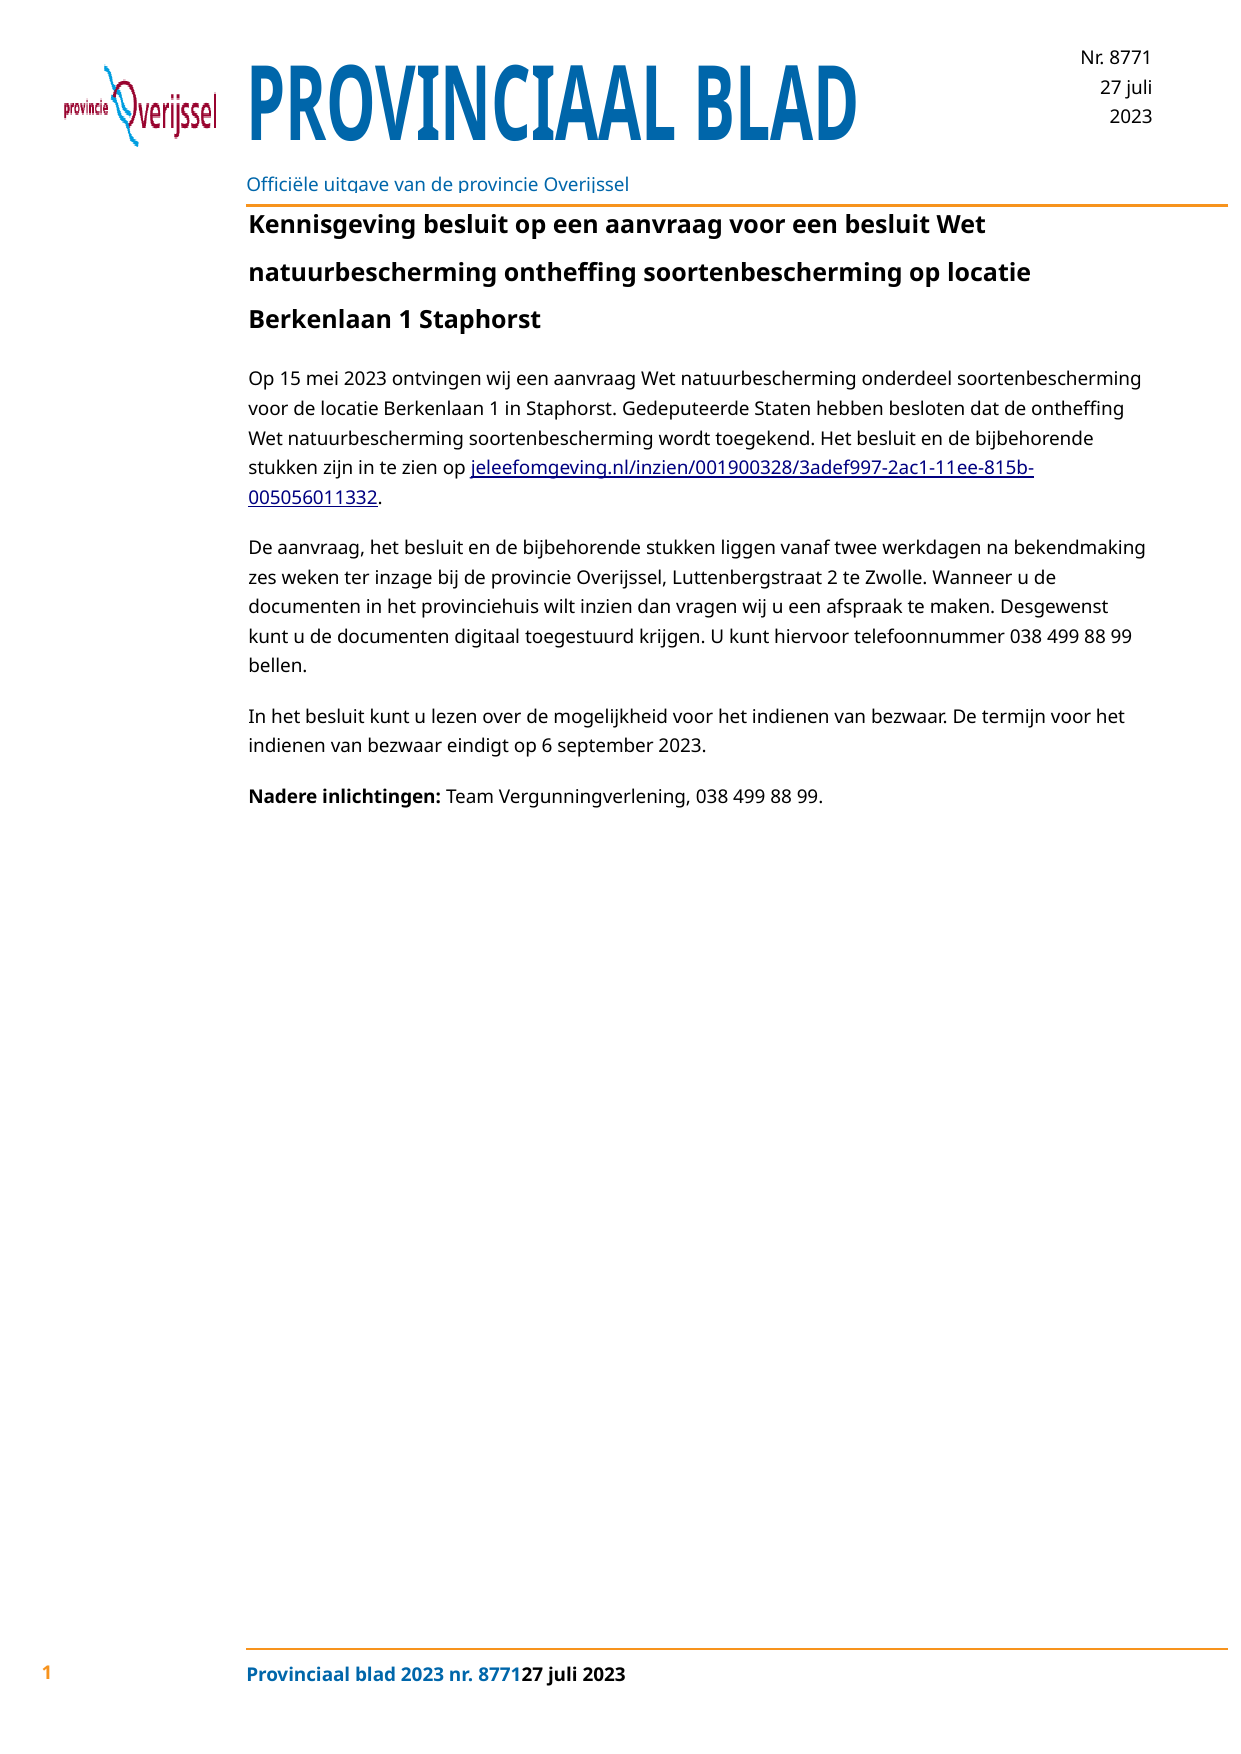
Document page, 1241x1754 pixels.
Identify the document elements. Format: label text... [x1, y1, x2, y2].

text Op 15 mei 2023 ontvingen wij een aanvraag Wet natuurbescherming onderdeel soortenbescherming voor de locatie Berkenlaan 1 in Staphorst. Gedeputeerde Staten hebben besloten dat de ontheffing Wet natuurbescherming soortenbescherming wordt toegekend. Het besluit en de bijbehorende stukken zijn in te zien op jeleefomgeving.nl/inzien/001900328/3adef997-2ac1-11ee-815b-005056011332. [248, 366, 1152, 509]
text Nadere inlichtingen: Team Vergunningverlening, 038 499 88 99. [248, 783, 1152, 809]
text Kennisgeving besluit op een aanvraag voor een besluit Wet natuurbescherming ontheffing soortenbescherming op locatie Berkenlaan 1 Staphorst [248, 207, 1152, 336]
text De aanvraag, het besluit en de bijbehorende stukken liggen vanaf twee werkdagen na bekendmaking zes weken ter inzage bij de provincie Overijssel, Luttenbergstraat 2 te Zwolle. Wanneer u de documenten in het provinciehuis wilt inzien dan vragen wij u een afspraak te maken. Desgewenst kunt u de documenten digitaal toegestuurd krijgen. U kunt hiervoor telefoonnummer 038 499 88 99 bellen. [248, 534, 1152, 678]
picture [41, 47, 231, 172]
text In het besluit kunt u lezen over de mogelijkheid voor het indienen van bezwaar. De termijn voor het indienen van bezwaar eindigt op 6 september 2023. [248, 703, 1152, 758]
